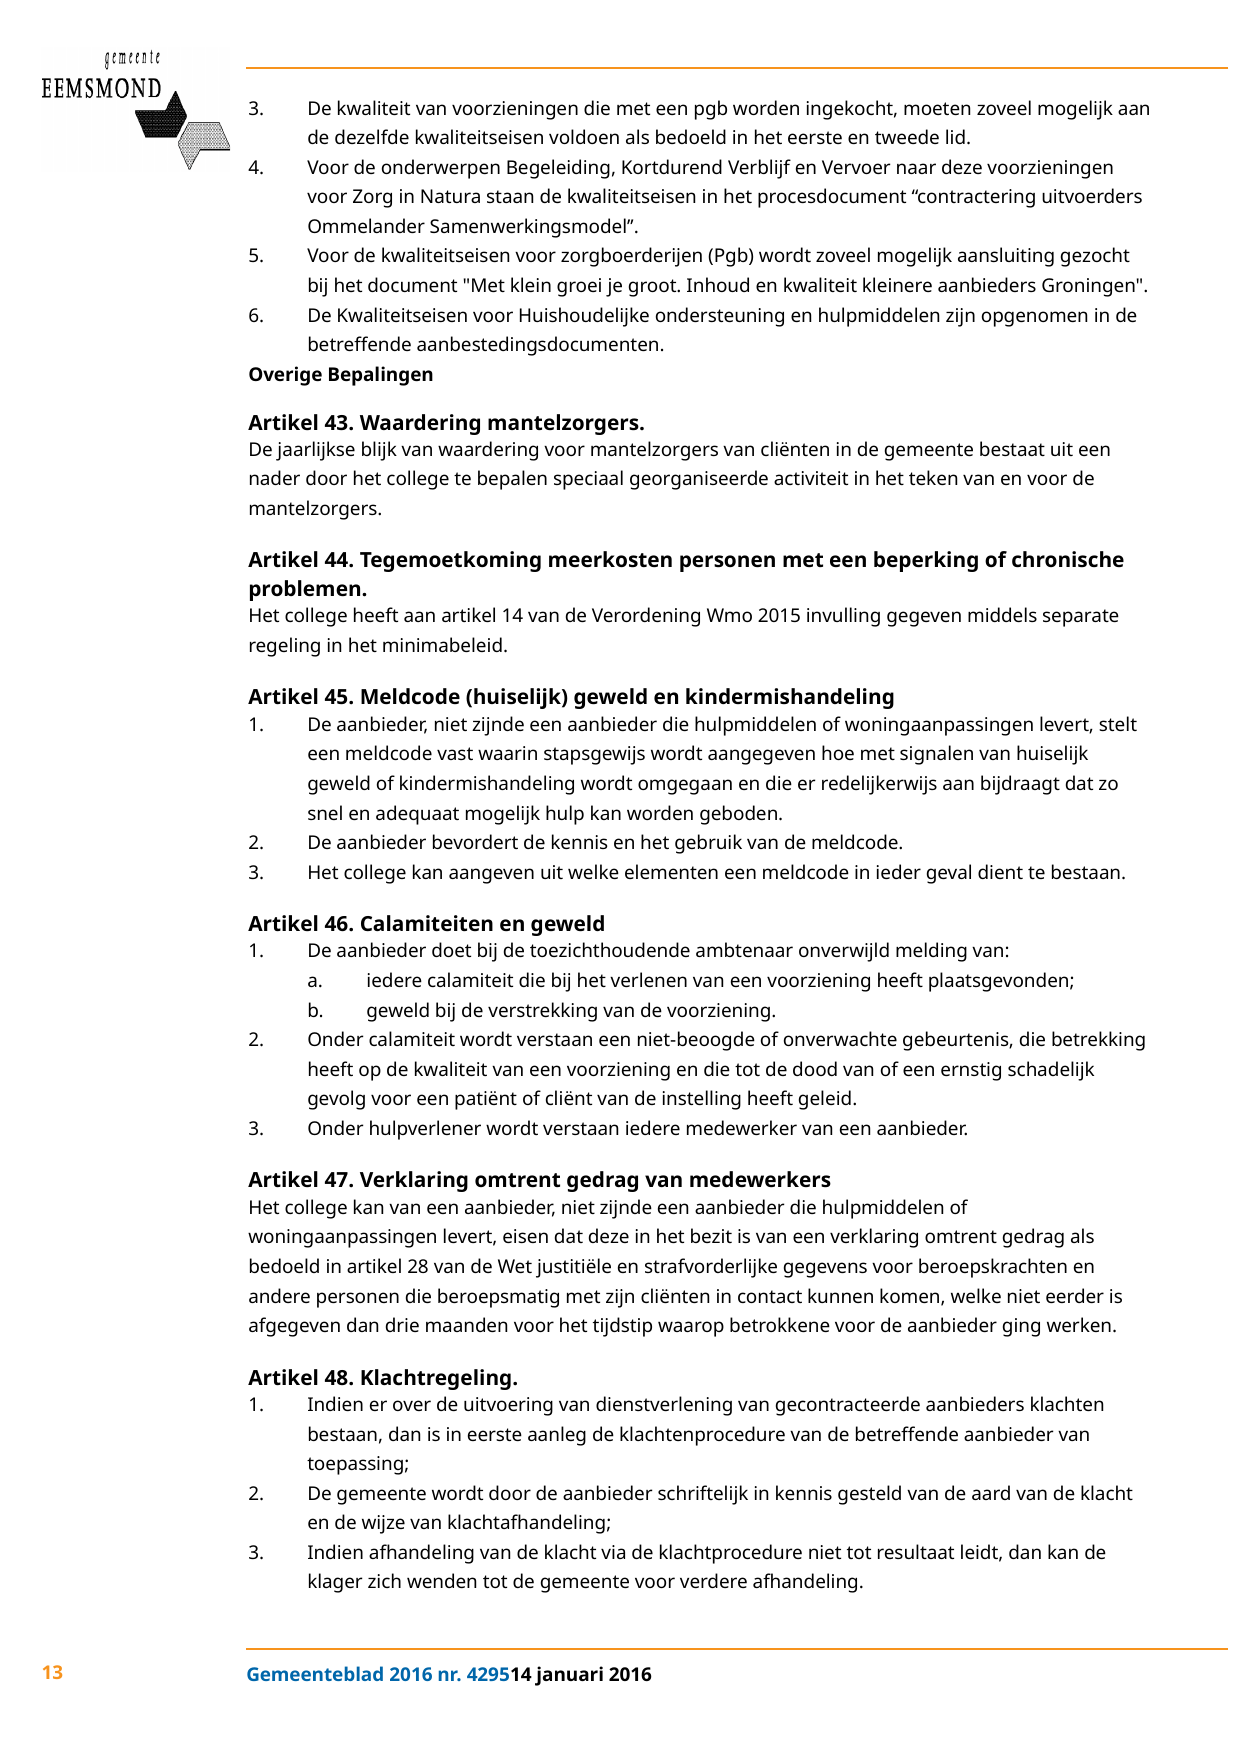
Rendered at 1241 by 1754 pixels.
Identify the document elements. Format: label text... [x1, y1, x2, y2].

list Het college kan aangeven uit welke elementen een meldcode in ieder geval dient te bestaan. [248, 859, 1152, 884]
list De aanbieder doet bij de toezichthoudende ambtenaar onverwijld melding van: [248, 938, 1152, 963]
list Voor de onderwerpen Begeleiding, Kortdurend Verblijf en Vervoer naar deze voorzieningen voor Zorg in Natura staan de kwaliteitseisen in het procesdocument “contractering uitvoerders Ommelander Samenwerkingsmodel’’. [248, 154, 1152, 239]
list Indien afhandeling van de klacht via de klachtprocedure niet tot resultaat leidt, dan kan de klager zich wenden tot de gemeente voor verdere afhandeling. [248, 1539, 1152, 1594]
list Onder calamiteit wordt verstaan een niet-beoogde of onverwachte gebeurtenis, die betrekking heeft op de kwaliteit van een voorziening en die tot de dood van of een ernstig schadelijk gevolg voor een patiënt of cliënt van de instelling heeft geleid. [248, 1026, 1152, 1111]
list geweld bij de verstrekking van de voorziening. [307, 997, 1152, 1023]
text Het college kan van een aanbieder, niet zijnde een aanbieder die hulpmiddelen of woningaanpassingen levert, eisen dat deze in het bezit is van een verklaring omtrent gedrag als bedoeld in artikel 28 van de Wet justitiële en strafvorderlijke gegevens voor beroepskrachten en andere personen die beroepsmatig met zijn cliënten in contact kunnen komen, welke niet eerder is afgegeven dan drie maanden voor het tijdstip waarop betrokkene voor de aanbieder ging werken. [248, 1194, 1152, 1338]
text Artikel 45. Meldcode (huiselijk) geweld en kindermishandeling [248, 682, 1152, 711]
list Onder hulpverlener wordt verstaan iedere medewerker van een aanbieder. [248, 1115, 1152, 1141]
text Artikel 48. Klachtregeling. [248, 1363, 1152, 1391]
text Artikel 46. Calamiteiten en geweld [248, 909, 1152, 938]
text Artikel 47. Verklaring omtrent gedrag van medewerkers [248, 1166, 1152, 1194]
list Indien er over de uitvoering van dienstverlening van gecontracteerde aanbieders klachten bestaan, dan is in eerste aanleg de klachtenprocedure van de betreffende aanbieder van toepassing; [248, 1391, 1152, 1476]
picture [41, 47, 231, 172]
list De aanbieder, niet zijnde een aanbieder die hulpmiddelen of woningaanpassingen levert, stelt een meldcode vast waarin stapsgewijs wordt aangegeven hoe met signalen van huiselijk geweld of kindermishandeling wordt omgegaan en die er redelijkerwijs aan bijdraagt dat zo snel en adequaat mogelijk hulp kan worden geboden. [248, 711, 1152, 825]
text Overige Bepalingen [248, 361, 1152, 387]
list De kwaliteit van voorzieningen die met een pgb worden ingekocht, moeten zoveel mogelijk aan de dezelfde kwaliteitseisen voldoen als bedoeld in het eerste en tweede lid. [248, 95, 1152, 150]
list De gemeente wordt door de aanbieder schriftelijk in kennis gesteld van de aard van de klacht en de wijze van klachtafhandeling; [248, 1480, 1152, 1535]
list iedere calamiteit die bij het verlenen van een voorziening heeft plaatsgevonden; [307, 967, 1152, 993]
text Artikel 44. Tegemoetkoming meerkosten personen met een beperking of chronische problemen. [248, 546, 1152, 602]
text Artikel 43. Waardering mantelzorgers. [248, 408, 1152, 436]
text De jaarlijkse blijk van waardering voor mantelzorgers van cliënten in de gemeente bestaat uit een nader door het college te bepalen speciaal georganiseerde activiteit in het teken van en voor de mantelzorgers. [248, 436, 1152, 521]
list De Kwaliteitseisen voor Huishoudelijke ondersteuning en hulpmiddelen zijn opgenomen in de betreffende aanbestedingsdocumenten. [248, 302, 1152, 357]
list Voor de kwaliteitseisen voor zorgboerderijen (Pgb) wordt zoveel mogelijk aansluiting gezocht bij het document "Met klein groei je groot. Inhoud en kwaliteit kleinere aanbieders Groningen". [248, 243, 1152, 298]
text Het college heeft aan artikel 14 van de Verordening Wmo 2015 invulling gegeven middels separate regeling in het minimabeleid. [248, 602, 1152, 658]
list De aanbieder bevordert de kennis en het gebruik van de meldcode. [248, 829, 1152, 855]
